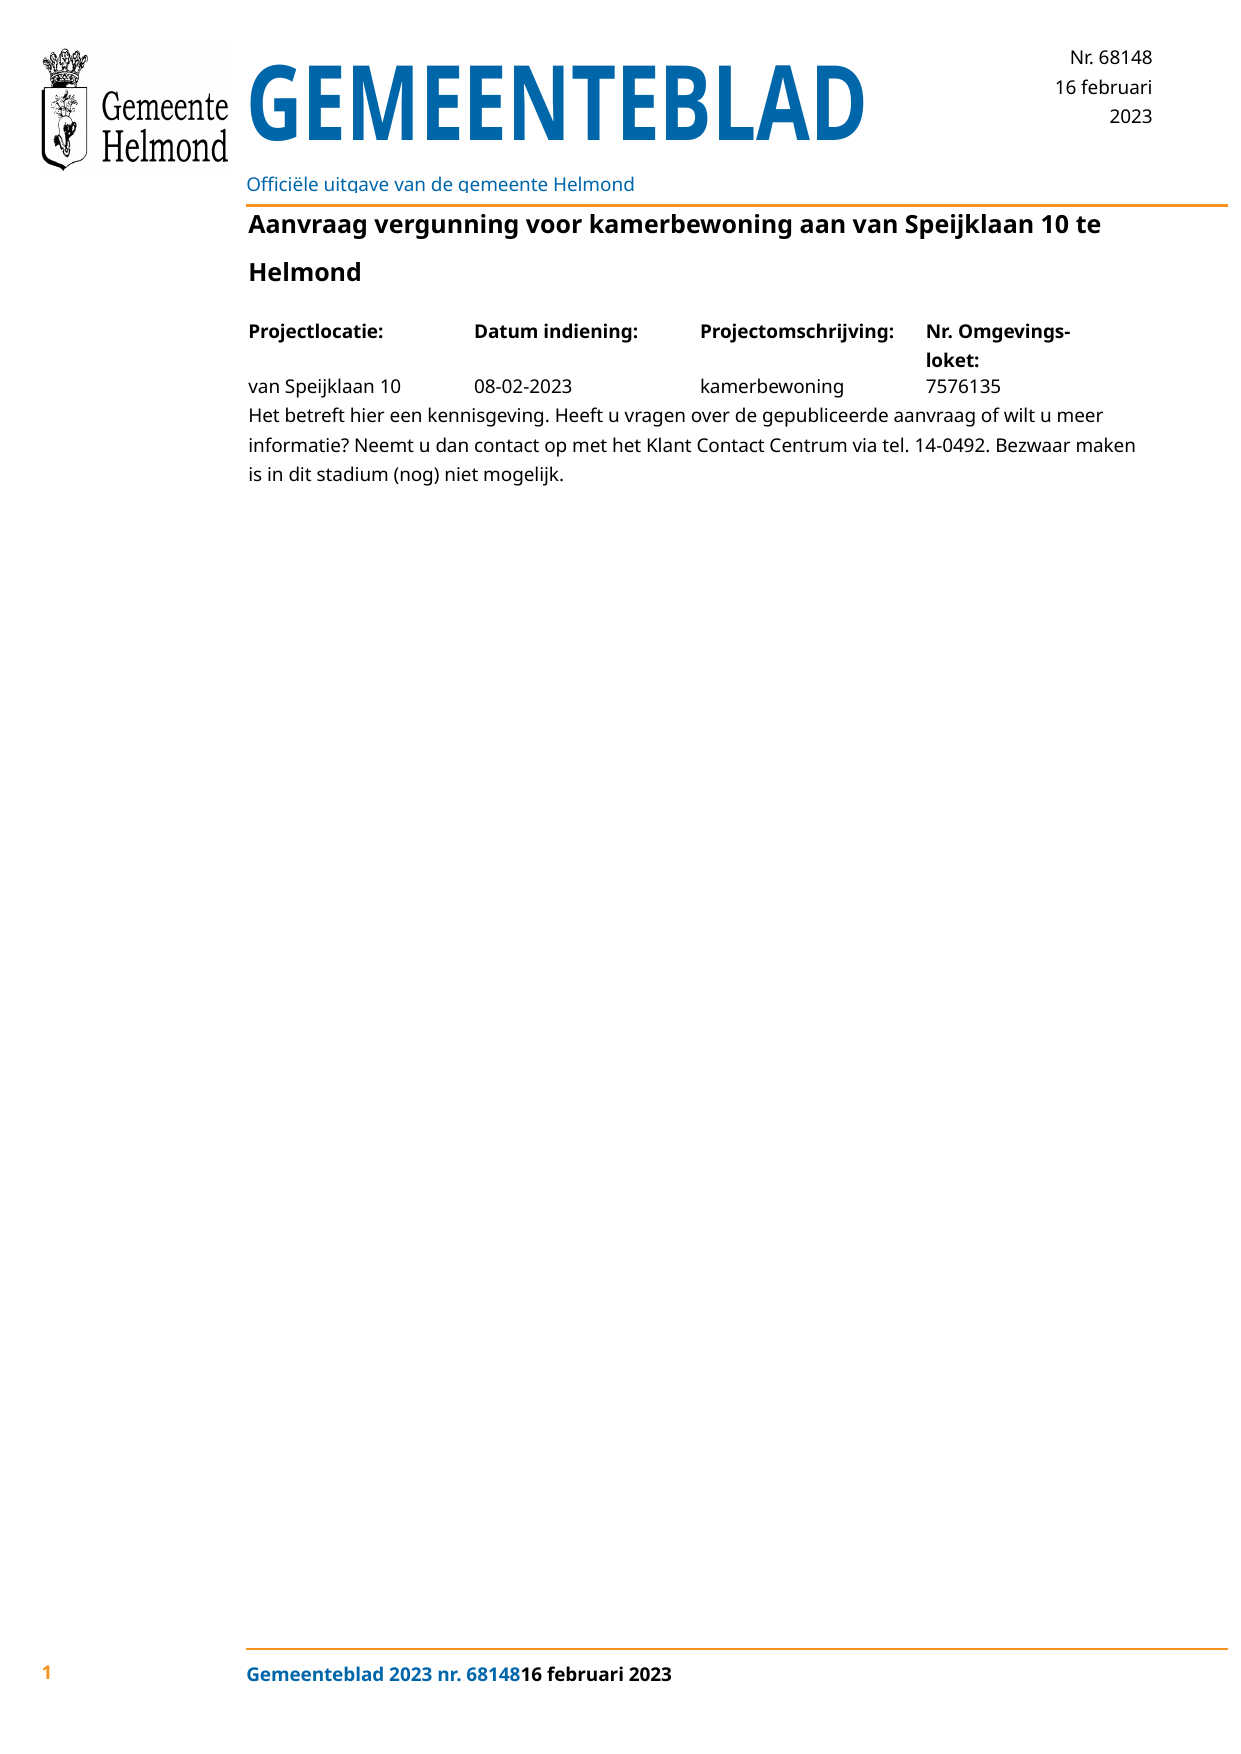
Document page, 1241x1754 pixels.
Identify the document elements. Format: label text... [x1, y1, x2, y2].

table_cell van Speijklaan 10 [248, 373, 474, 399]
picture [41, 47, 231, 172]
text Aanvraag vergunning voor kamerbewoning aan van Speijklaan 10 te Helmond [248, 207, 1152, 288]
table_header Nr. Omgevings- loket: [926, 318, 1152, 373]
text Het betreft hier een kennisgeving. Heeft u vragen over de gepubliceerde aanvraag of wilt u meer informatie? Neemt u dan contact op met het Klant Contact Centrum via tel. 14-0492. Bezwaar maken is in dit stadium (nog) niet mogelijk. [248, 402, 1152, 487]
table_header Projectlocatie: [248, 318, 474, 373]
table_cell 7576135 [926, 373, 1152, 399]
table_header Projectomschrijving: [700, 318, 926, 373]
table_cell kamerbewoning [700, 373, 926, 399]
table_header Datum indiening: [474, 318, 700, 373]
table_cell 08-02-2023 [474, 373, 700, 399]
